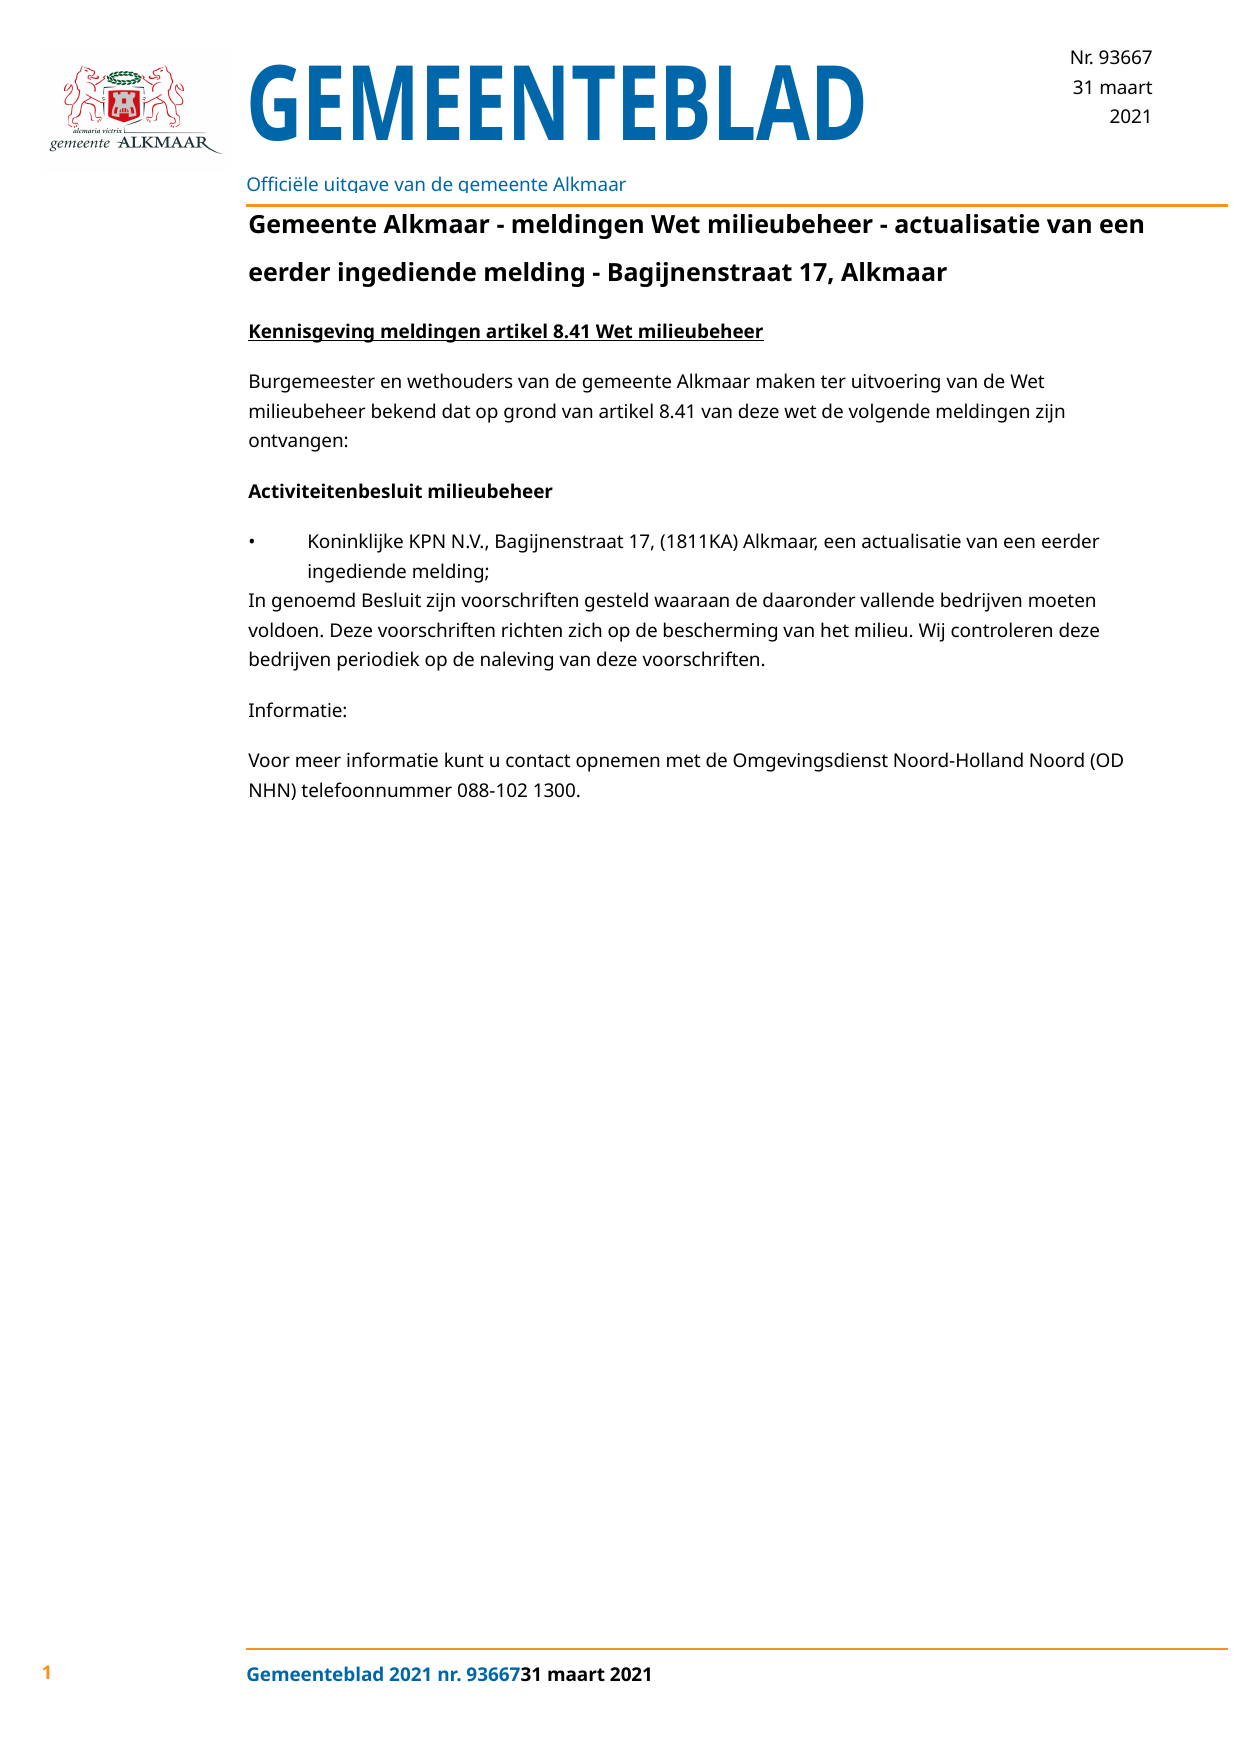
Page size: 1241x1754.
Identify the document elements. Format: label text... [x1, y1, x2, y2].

text Burgemeester en wethouders van de gemeente Alkmaar maken ter uitvoering van de Wet milieubeheer bekend dat op grond van artikel 8.41 van deze wet de volgende meldingen zijn ontvangen: [248, 368, 1152, 453]
list Koninklijke KPN N.V., Bagijnenstraat 17, (1811KA) Alkmaar, een actualisatie van een eerder ingediende melding; [248, 528, 1152, 584]
text Informatie: [248, 697, 1152, 723]
picture [41, 47, 231, 172]
text Gemeente Alkmaar - meldingen Wet milieubeheer - actualisatie van een eerder ingediende melding - Bagijnenstraat 17, Alkmaar [248, 207, 1152, 288]
text In genoemd Besluit zijn voorschriften gesteld waaraan de daaronder vallende bedrijven moeten voldoen. Deze voorschriften richten zich op de bescherming van het milieu. Wij controleren deze bedrijven periodiek op de naleving van deze voorschriften. [248, 587, 1152, 672]
text Voor meer informatie kunt u contact opnemen met de Omgevingsdienst Noord-Holland Noord (OD NHN) telefoonnummer 088-102 1300. [248, 747, 1152, 803]
text Kennisgeving meldingen artikel 8.41 Wet milieubeheer [248, 318, 1152, 344]
text Activiteitenbesluit milieubeheer [248, 478, 1152, 504]
